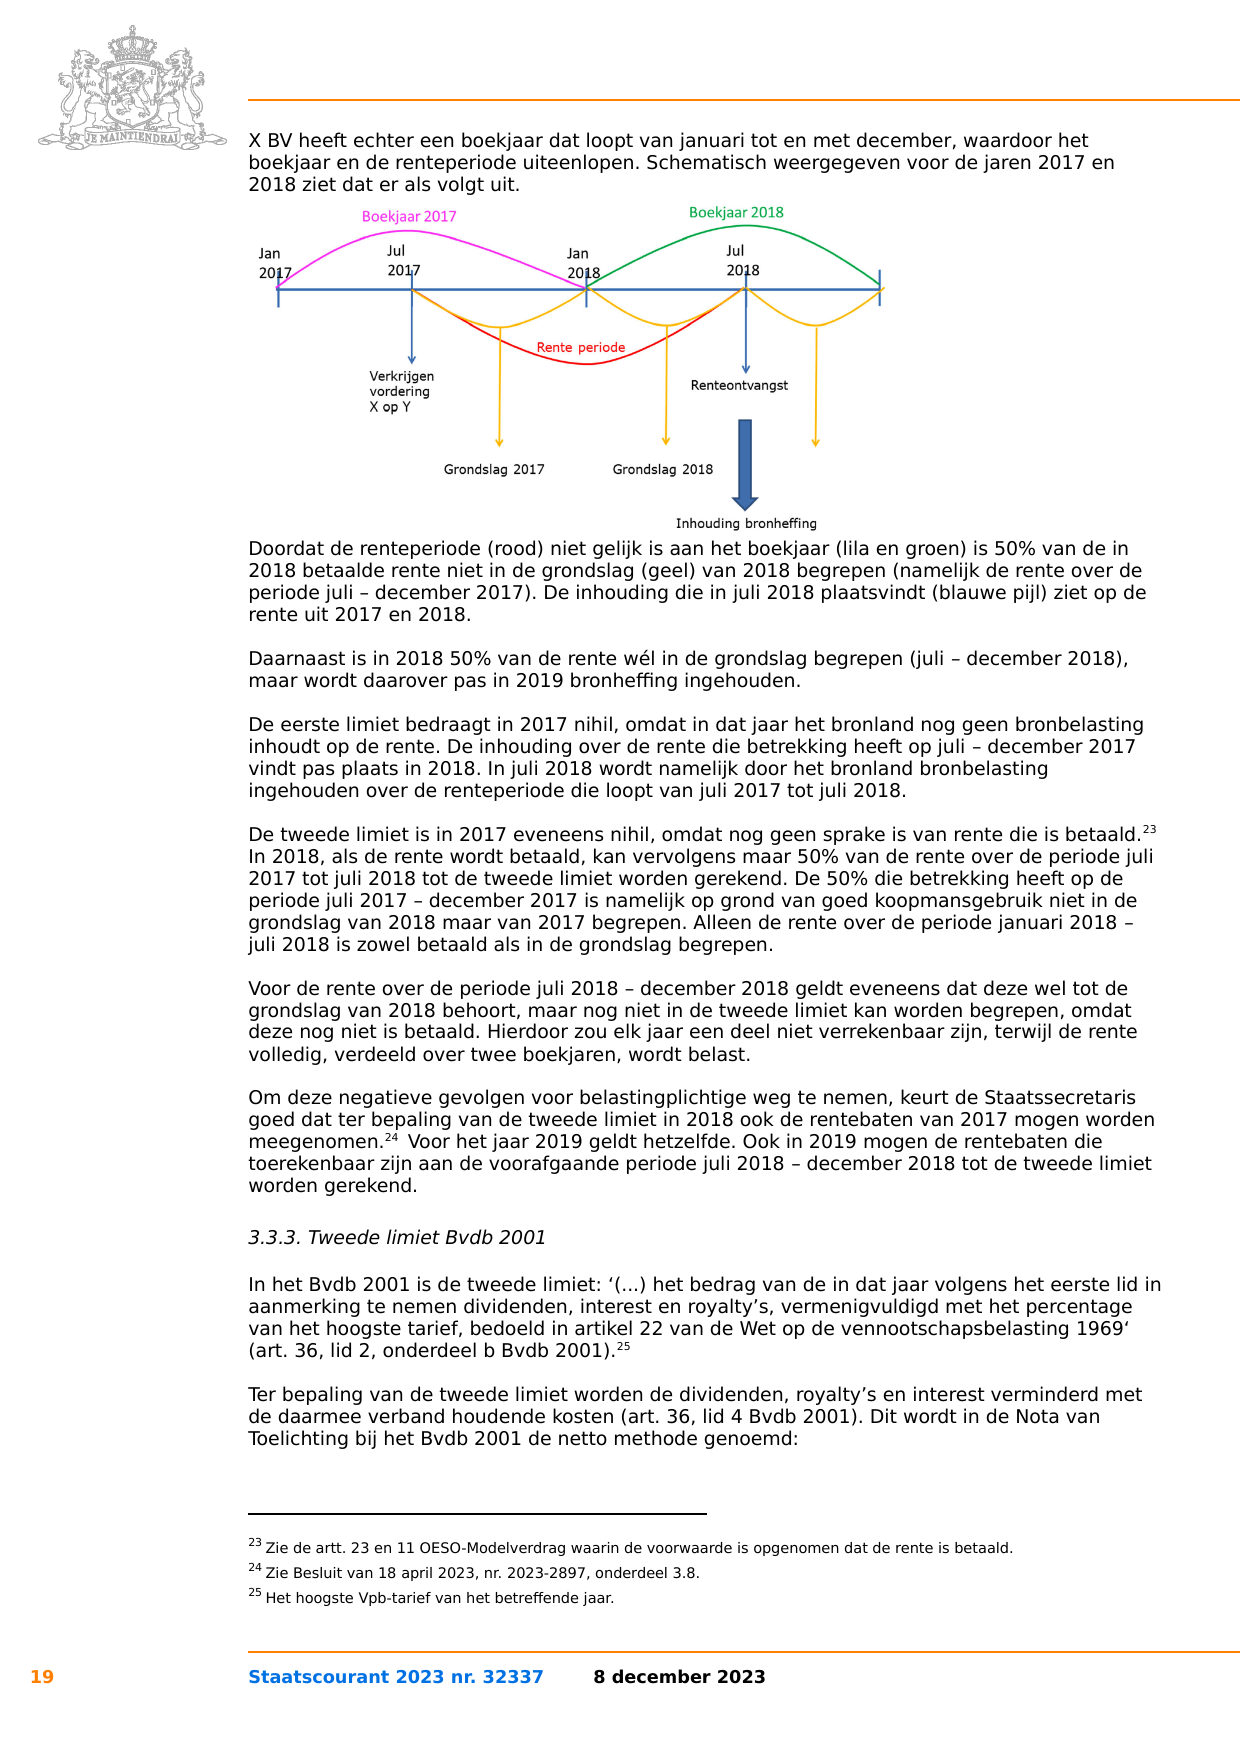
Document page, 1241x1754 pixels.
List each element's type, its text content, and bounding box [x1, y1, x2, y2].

text Het hoogste Vpb-tarief van het betreffende jaar. [248, 1586, 1163, 1608]
text Doordat de renteperiode (rood) niet gelijk is aan het boekjaar (lila en groen) is 50% van de in 2018 betaalde rente niet in de grondslag (geel) van 2018 begrepen (namelijk de rente over de periode juli – december 2017). De inhouding die in juli 2018 plaatsvindt (blauwe pijl) ziet op de rente uit 2017 en 2018. [248, 538, 1163, 626]
text Zie Besluit van 18 april 2023, nr. 2023-2897, onderdeel 3.8. [248, 1561, 1163, 1583]
picture [248, 195, 886, 539]
text Daarnaast is in 2018 50% van de rente wél in de grondslag begrepen (juli – december 2018), maar wordt daarover pas in 2019 bronheffing ingehouden. [248, 648, 1163, 692]
text In het Bvdb 2001 is de tweede limiet: ‘(...) het bedrag van de in dat jaar volgens het eerste lid in aanmerking te nemen dividenden, interest en royalty’s, vermenigvuldigd met het percentage van het hoogste tarief, bedoeld in artikel 22 van de Wet op de vennootschapsbelasting 1969‘ (art. 36, lid 2, onderdeel b Bvdb 2001). [248, 1274, 1163, 1362]
subtitle 3.3.3. Tweede limiet Bvdb 2001 [248, 1227, 1163, 1249]
picture [38, 25, 227, 150]
text Ter bepaling van de tweede limiet worden de dividenden, royalty’s en interest verminderd met de daarmee verband houdende kosten (art. 36, lid 4 Bvdb 2001). Dit wordt in de Nota van Toelichting bij het Bvdb 2001 de netto methode genoemd: [248, 1384, 1163, 1450]
text X BV heeft echter een boekjaar dat loopt van januari tot en met december, waardoor het boekjaar en de renteperiode uiteenlopen. Schematisch weergegeven voor de jaren 2017 en 2018 ziet dat er als volgt uit. [248, 130, 1163, 538]
text Zie de artt. 23 en 11 OESO-Modelverdrag waarin de voorwaarde is opgenomen dat de rente is betaald. [248, 1536, 1163, 1558]
text Voor de rente over de periode juli 2018 – december 2018 geldt eveneens dat deze wel tot de grondslag van 2018 behoort, maar nog niet in de tweede limiet kan worden begrepen, omdat deze nog niet is betaald. Hierdoor zou elk jaar een deel niet verrekenbaar zijn, terwijl de rente volledig, verdeeld over twee boekjaren, wordt belast. [248, 977, 1163, 1065]
text De tweede limiet is in 2017 eveneens nihil, omdat nog geen sprake is van rente die is betaald. In 2018, als de rente wordt betaald, kan vervolgens maar 50% van de rente over de periode juli 2017 tot juli 2018 tot de tweede limiet worden gerekend. De 50% die betrekking heeft op de periode juli 2017 – december 2017 is namelijk op grond van goed koopmansgebruik niet in de grondslag van 2018 maar van 2017 begrepen. Alleen de rente over de periode januari 2018 – juli 2018 is zowel betaald als in de grondslag begrepen. [248, 824, 1163, 956]
text De eerste limiet bedraagt in 2017 nihil, omdat in dat jaar het bronland nog geen bronbelasting inhoudt op de rente. De inhouding over de rente die betrekking heeft op juli – december 2017 vindt pas plaats in 2018. In juli 2018 wordt namelijk door het bronland bronbelasting ingehouden over de renteperiode die loopt van juli 2017 tot juli 2018. [248, 714, 1163, 802]
text Om deze negatieve gevolgen voor belastingplichtige weg te nemen, keurt de Staatssecretaris goed dat ter bepaling van de tweede limiet in 2018 ook de rentebaten van 2017 mogen worden meegenomen. Voor het jaar 2019 geldt hetzelfde. Ook in 2019 mogen de rentebaten die toerekenbaar zijn aan de voorafgaande periode juli 2018 – december 2018 tot de tweede limiet worden gerekend. [248, 1087, 1163, 1197]
